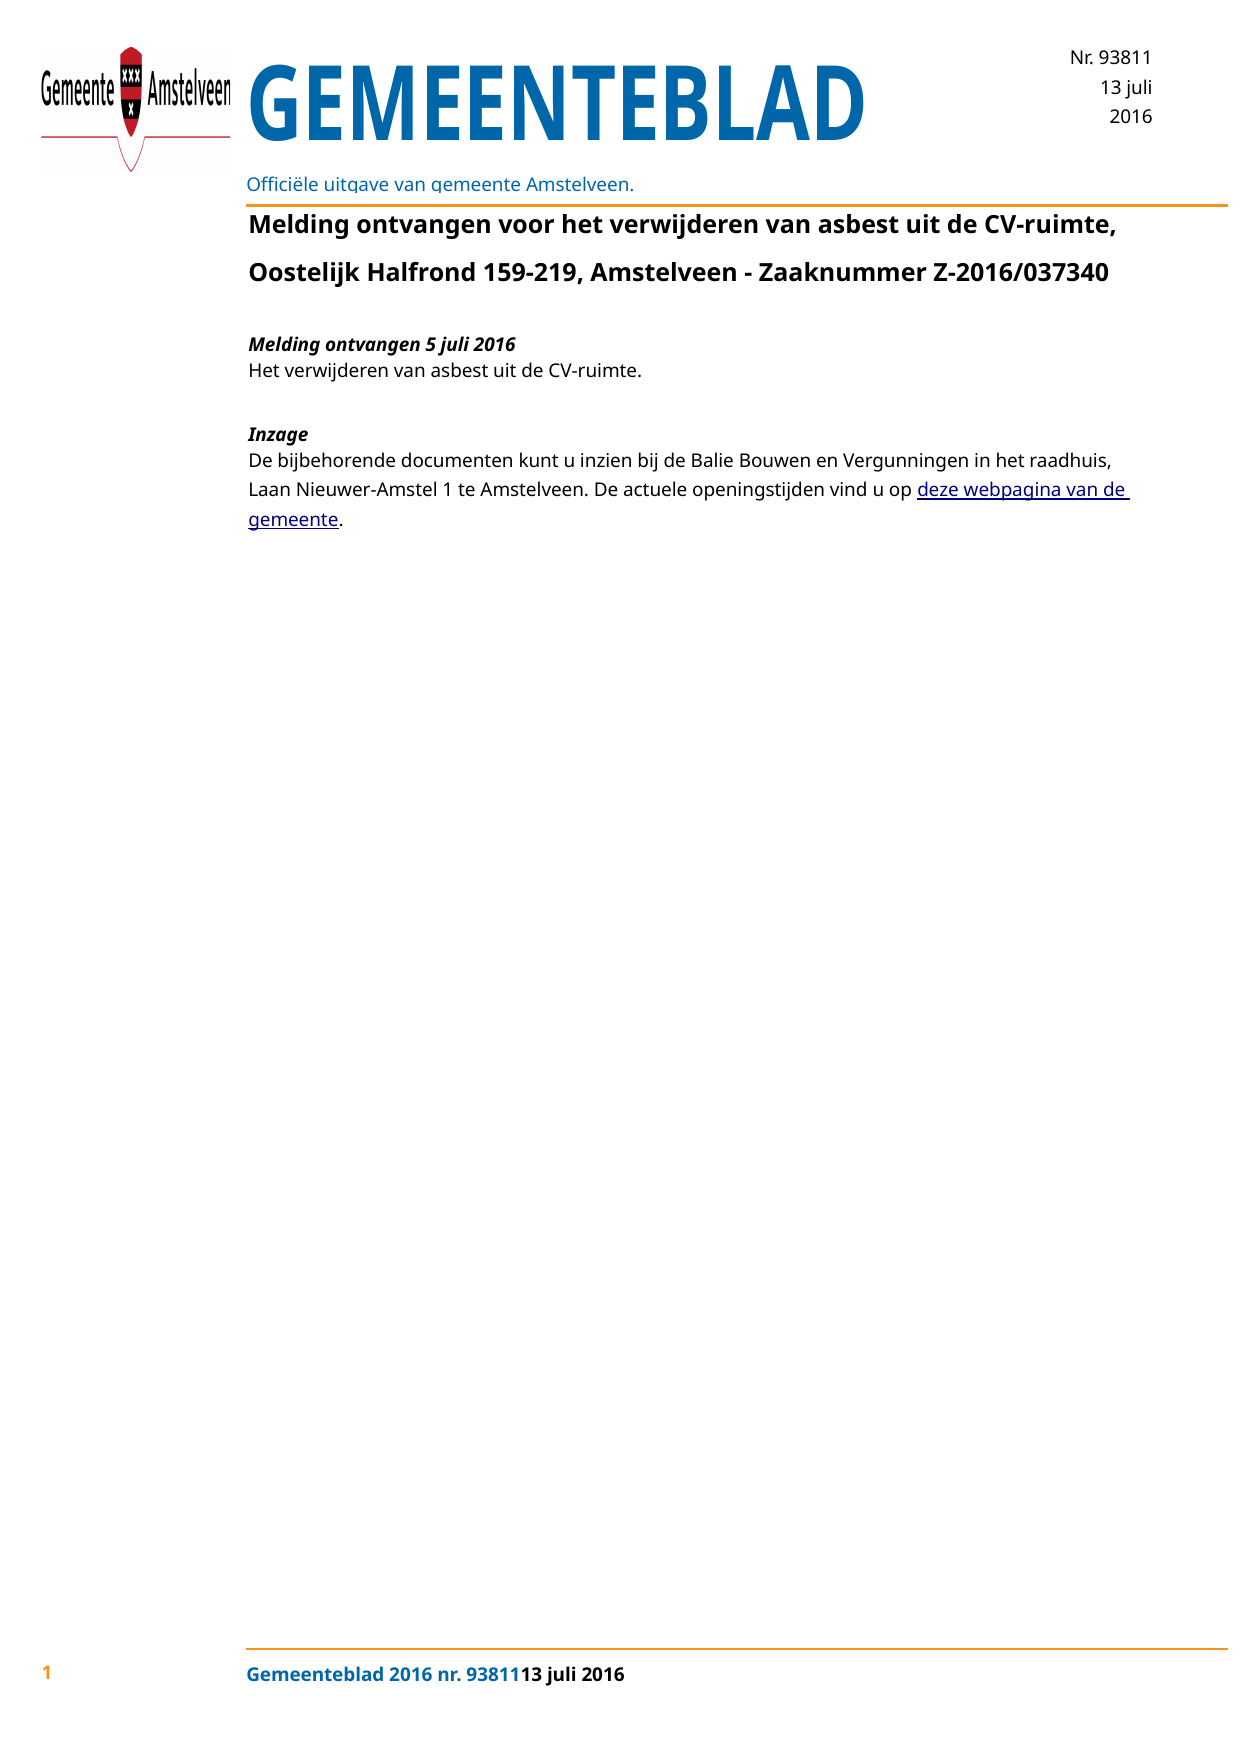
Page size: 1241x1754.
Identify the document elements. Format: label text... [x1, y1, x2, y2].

picture [41, 47, 231, 172]
text Het verwijderen van asbest uit de CV-ruimte. [248, 357, 1152, 383]
text De bijbehorende documenten kunt u inzien bij de Balie Bouwen en Vergunningen in het raadhuis, Laan Nieuwer-Amstel 1 te Amstelveen. De actuele openingstijden vind u op deze webpagina van de gemeente. [248, 447, 1152, 532]
text Melding ontvangen 5 juli 2016 [248, 331, 1152, 357]
text Melding ontvangen voor het verwijderen van asbest uit de CV-ruimte, Oostelijk Halfrond 159-219, Amstelveen - Zaaknummer Z-2016/037340 [248, 207, 1152, 288]
text Inzage [248, 421, 1152, 447]
